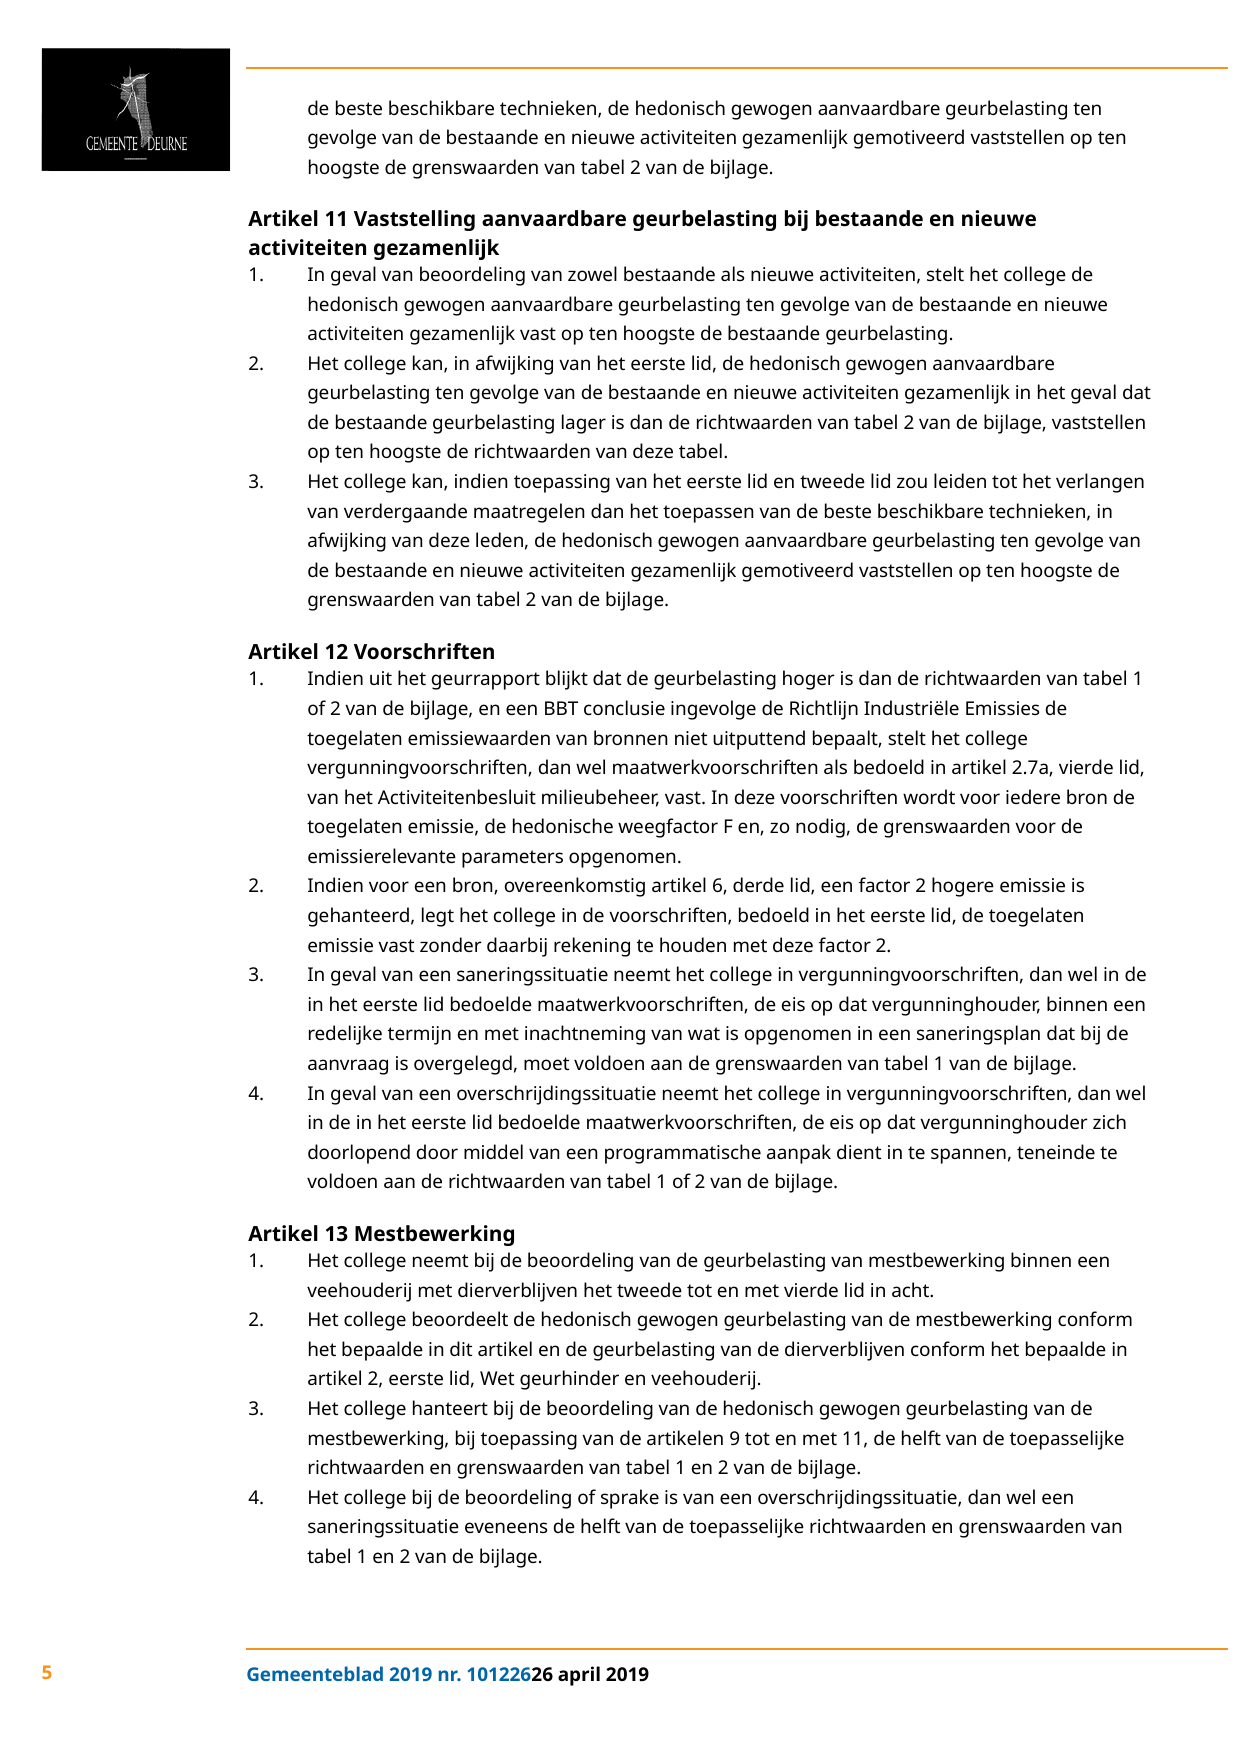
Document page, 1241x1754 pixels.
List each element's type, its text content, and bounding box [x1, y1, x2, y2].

list Het college beoordeelt de hedonisch gewogen geurbelasting van de mestbewerking conform het bepaalde in dit artikel en de geurbelasting van de dierverblijven conform het bepaalde in artikel 2, eerste lid, Wet geurhinder en veehouderij. [248, 1306, 1152, 1391]
list In geval van beoordeling van zowel bestaande als nieuwe activiteiten, stelt het college de hedonisch gewogen aanvaardbare geurbelasting ten gevolge van de bestaande en nieuwe activiteiten gezamenlijk vast op ten hoogste de bestaande geurbelasting. [248, 261, 1152, 346]
list Het college neemt bij de beoordeling van de geurbelasting van mestbewerking binnen een veehouderij met dierverblijven het tweede tot en met vierde lid in acht. [248, 1247, 1152, 1303]
text Artikel 13 Mestbewerking [248, 1219, 1152, 1247]
text Artikel 12 Voorschriften [248, 637, 1152, 666]
list Het college kan, in afwijking van het eerste lid, de hedonisch gewogen aanvaardbare geurbelasting ten gevolge van de bestaande en nieuwe activiteiten gezamenlijk in het geval dat de bestaande geurbelasting lager is dan de richtwaarden van tabel 2 van de bijlage, vaststellen op ten hoogste de richtwaarden van deze tabel. [248, 350, 1152, 464]
list Het college kan, indien toepassing van het eerste lid en tweede lid zou leiden tot het verlangen van verdergaande maatregelen dan het toepassen van de beste beschikbare technieken, in afwijking van deze leden, de hedonisch gewogen aanvaardbare geurbelasting ten gevolge van de bestaande en nieuwe activiteiten gezamenlijk gemotiveerd vaststellen op ten hoogste de grenswaarden van tabel 2 van de bijlage. [248, 468, 1152, 612]
picture [41, 47, 231, 172]
list Indien uit het geurrapport blijkt dat de geurbelasting hoger is dan de richtwaarden van tabel 1 of 2 van de bijlage, en een BBT conclusie ingevolge de Richtlijn Industriële Emissies de toegelaten emissiewaarden van bronnen niet uitputtend bepaalt, stelt het college vergunningvoorschriften, dan wel maatwerkvoorschriften als bedoeld in artikel 2.7a, vierde lid, van het Activiteitenbesluit milieubeheer, vast. In deze voorschriften wordt voor iedere bron de toegelaten emissie, de hedonische weegfactor F en, zo nodig, de grenswaarden voor de emissierelevante parameters opgenomen. [248, 666, 1152, 869]
list Het college bij de beoordeling of sprake is van een overschrijdingssituatie, dan wel een saneringssituatie eveneens de helft van de toepasselijke richtwaarden en grenswaarden van tabel 1 en 2 van de bijlage. [248, 1484, 1152, 1569]
list In geval van een saneringssituatie neemt het college in vergunningvoorschriften, dan wel in de in het eerste lid bedoelde maatwerkvoorschriften, de eis op dat vergunninghouder, binnen een redelijke termijn en met inachtneming van wat is opgenomen in een saneringsplan dat bij de aanvraag is overgelegd, moet voldoen aan de grenswaarden van tabel 1 van de bijlage. [248, 961, 1152, 1076]
list Indien voor een bron, overeenkomstig artikel 6, derde lid, een factor 2 hogere emissie is gehanteerd, legt het college in de voorschriften, bedoeld in het eerste lid, de toegelaten emissie vast zonder daarbij rekening te houden met deze factor 2. [248, 873, 1152, 957]
list Het college hanteert bij de beoordeling van de hedonisch gewogen geurbelasting van de mestbewerking, bij toepassing van de artikelen 9 tot en met 11, de helft van de toepasselijke richtwaarden en grenswaarden van tabel 1 en 2 van de bijlage. [248, 1395, 1152, 1480]
text Artikel 11 Vaststelling aanvaardbare geurbelasting bij bestaande en nieuwe activiteiten gezamenlijk [248, 204, 1152, 261]
list In geval van een overschrijdingssituatie neemt het college in vergunningvoorschriften, dan wel in de in het eerste lid bedoelde maatwerkvoorschriften, de eis op dat vergunninghouder zich doorlopend door middel van een programmatische aanpak dient in te spannen, teneinde te voldoen aan de richtwaarden van tabel 1 of 2 van de bijlage. [248, 1080, 1152, 1194]
list de beste beschikbare technieken, de hedonisch gewogen aanvaardbare geurbelasting ten gevolge van de bestaande en nieuwe activiteiten gezamenlijk gemotiveerd vaststellen op ten hoogste de grenswaarden van tabel 2 van de bijlage. [248, 95, 1152, 180]
